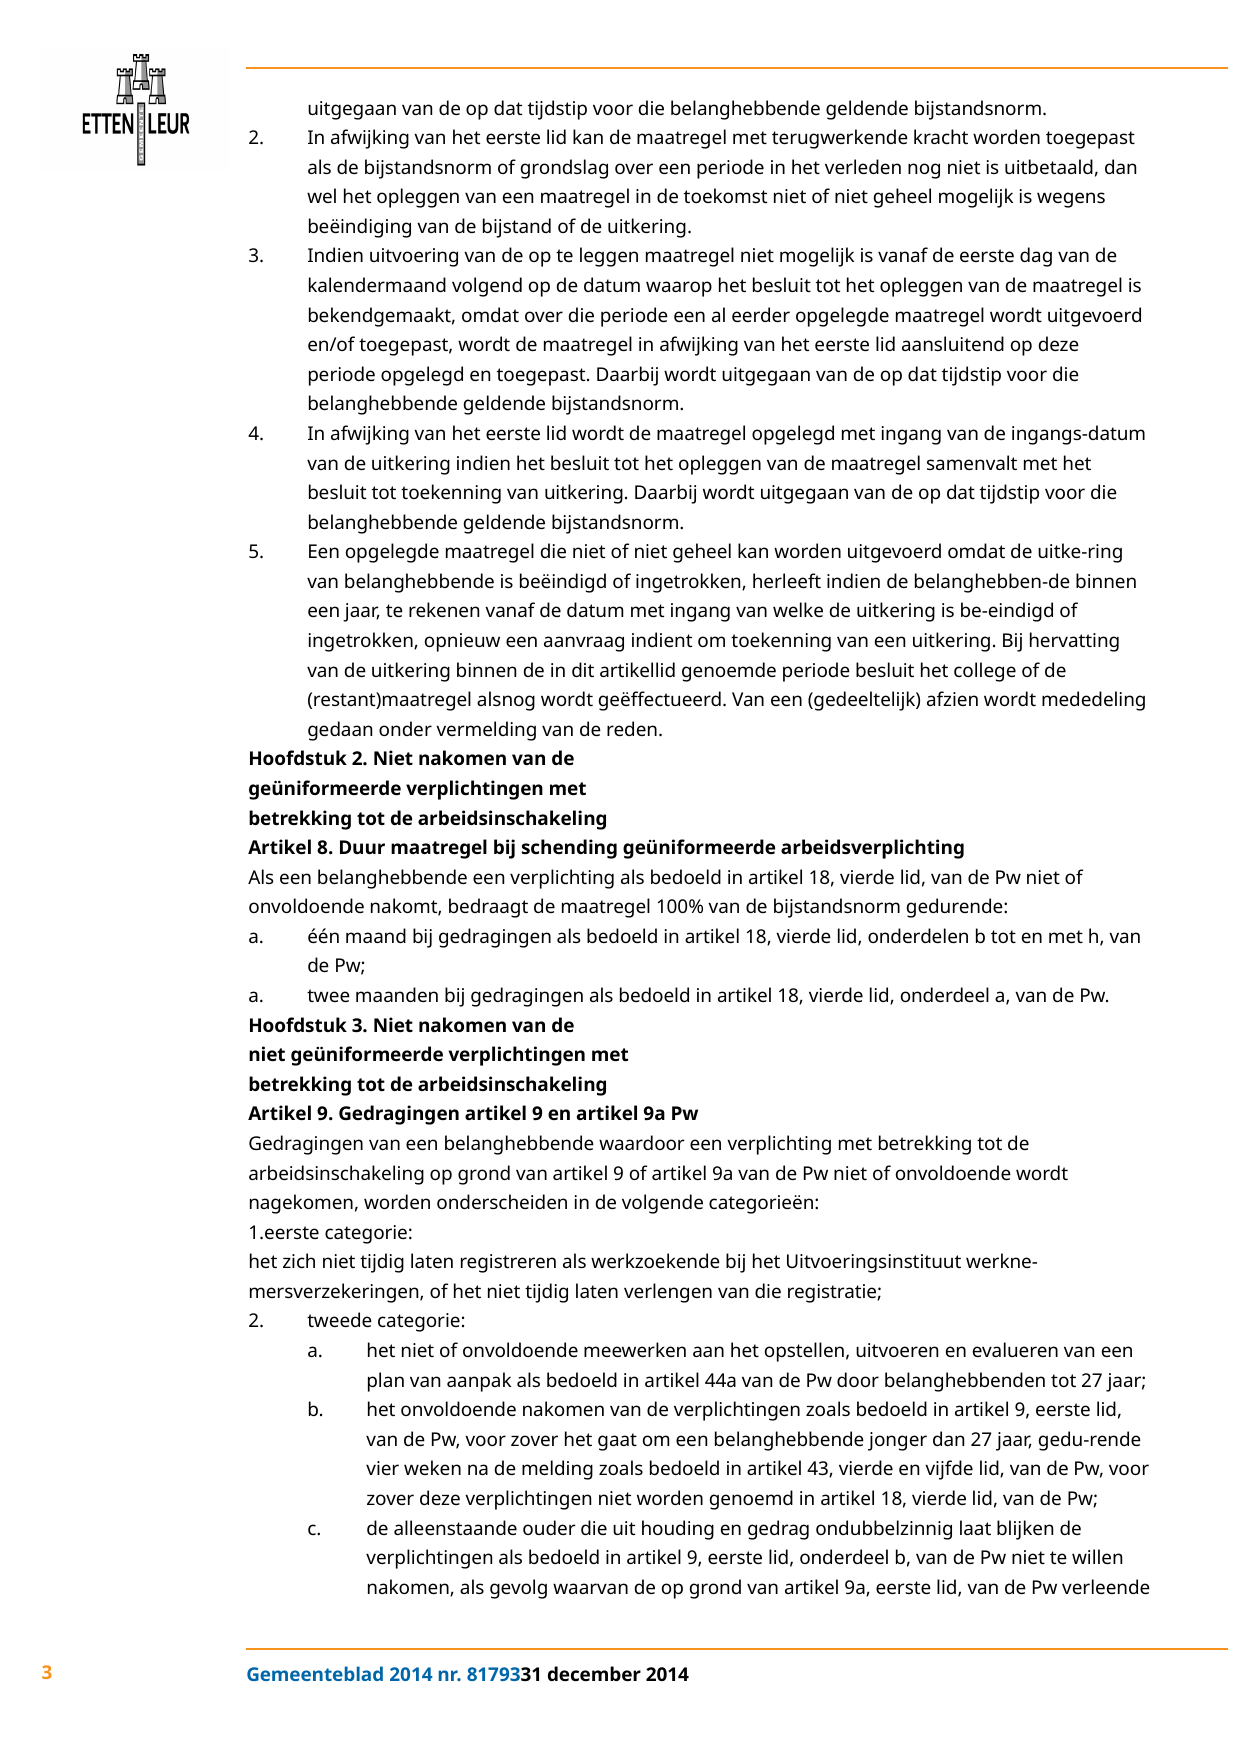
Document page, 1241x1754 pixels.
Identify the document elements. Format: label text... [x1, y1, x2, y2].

list het onvoldoende nakomen van de verplichtingen zoals bedoeld in artikel 9, eerste lid, van de Pw, voor zover het gaat om een belanghebbende jonger dan 27 jaar, gedu-rende vier weken na de melding zoals bedoeld in artikel 43, vierde en vijfde lid, van de Pw, voor zover deze verplichtingen niet worden genoemd in artikel 18, vierde lid, van de Pw; [307, 1396, 1152, 1511]
text betrekking tot de arbeidsinschakeling [248, 805, 1152, 831]
text Als een belanghebbende een verplichting als bedoeld in artikel 18, vierde lid, van de Pw niet of onvoldoende nakomt, bedraagt de maatregel 100% van de bijstandsnorm gedurende: [248, 864, 1152, 919]
list twee maanden bij gedragingen als bedoeld in artikel 18, vierde lid, onderdeel a, van de Pw. [248, 982, 1152, 1008]
text Artikel 9. Gedragingen artikel 9 en artikel 9a Pw [248, 1101, 1152, 1126]
text Hoofdstuk 3. Niet nakomen van de [248, 1012, 1152, 1038]
list uitgegaan van de op dat tijdstip voor die belanghebbende geldende bijstandsnorm. [248, 95, 1152, 121]
text geüniformeerde verplichtingen met [248, 775, 1152, 801]
list de alleenstaande ouder die uit houding en gedrag ondubbelzinnig laat blijken de verplichtingen als bedoeld in artikel 9, eerste lid, onderdeel b, van de Pw niet te willen nakomen, als gevolg waarvan de op grond van artikel 9a, eerste lid, van de Pw verleende [307, 1515, 1152, 1600]
list Een opgelegde maatregel die niet of niet geheel kan worden uitgevoerd omdat de uitke-ring van belanghebbende is beëindigd of ingetrokken, herleeft indien de belanghebben-de binnen een jaar, te rekenen vanaf de datum met ingang van welke de uitkering is be-eindigd of ingetrokken, opnieuw een aanvraag indient om toekenning van een uitkering. Bij hervatting van de uitkering binnen de in dit artikellid genoemde periode besluit het college of de (restant)maatregel alsnog wordt geëffectueerd. Van een (gedeeltelijk) afzien wordt mededeling gedaan onder vermelding van de reden. [248, 538, 1152, 742]
picture [41, 47, 231, 172]
text het zich niet tijdig laten registreren als werkzoekende bij het Uitvoeringsinstituut werkne-mersverzekeringen, of het niet tijdig laten verlengen van die registratie; [248, 1248, 1152, 1304]
list In afwijking van het eerste lid wordt de maatregel opgelegd met ingang van de ingangs-datum van de uitkering indien het besluit tot het opleggen van de maatregel samenvalt met het besluit tot toekenning van uitkering. Daarbij wordt uitgegaan van de op dat tijdstip voor die belanghebbende geldende bijstandsnorm. [248, 420, 1152, 535]
text 1.eerste categorie: [248, 1219, 1152, 1245]
text Gedragingen van een belanghebbende waardoor een verplichting met betrekking tot de arbeidsinschakeling op grond van artikel 9 of artikel 9a van de Pw niet of onvoldoende wordt nagekomen, worden onderscheiden in de volgende categorieën: [248, 1130, 1152, 1215]
list Indien uitvoering van de op te leggen maatregel niet mogelijk is vanaf de eerste dag van de kalendermaand volgend op de datum waarop het besluit tot het opleggen van de maatregel is bekendgemaakt, omdat over die periode een al eerder opgelegde maatregel wordt uitgevoerd en/of toegepast, wordt de maatregel in afwijking van het eerste lid aansluitend op deze periode opgelegd en toegepast. Daarbij wordt uitgegaan van de op dat tijdstip voor die belanghebbende geldende bijstandsnorm. [248, 243, 1152, 416]
text betrekking tot de arbeidsinschakeling [248, 1071, 1152, 1097]
list In afwijking van het eerste lid kan de maatregel met terugwerkende kracht worden toegepast als de bijstandsnorm of grondslag over een periode in het verleden nog niet is uitbetaald, dan wel het opleggen van een maatregel in de toekomst niet of niet geheel mogelijk is wegens beëindiging van de bijstand of de uitkering. [248, 124, 1152, 239]
text niet geüniformeerde verplichtingen met [248, 1041, 1152, 1067]
list één maand bij gedragingen als bedoeld in artikel 18, vierde lid, onderdelen b tot en met h, van de Pw; [248, 923, 1152, 978]
text Hoofdstuk 2. Niet nakomen van de [248, 746, 1152, 771]
text Artikel 8. Duur maatregel bij schending geüniformeerde arbeidsverplichting [248, 834, 1152, 860]
list tweede categorie: [248, 1308, 1152, 1333]
list het niet of onvoldoende meewerken aan het opstellen, uitvoeren en evalueren van een plan van aanpak als bedoeld in artikel 44a van de Pw door belanghebbenden tot 27 jaar; [307, 1337, 1152, 1393]
